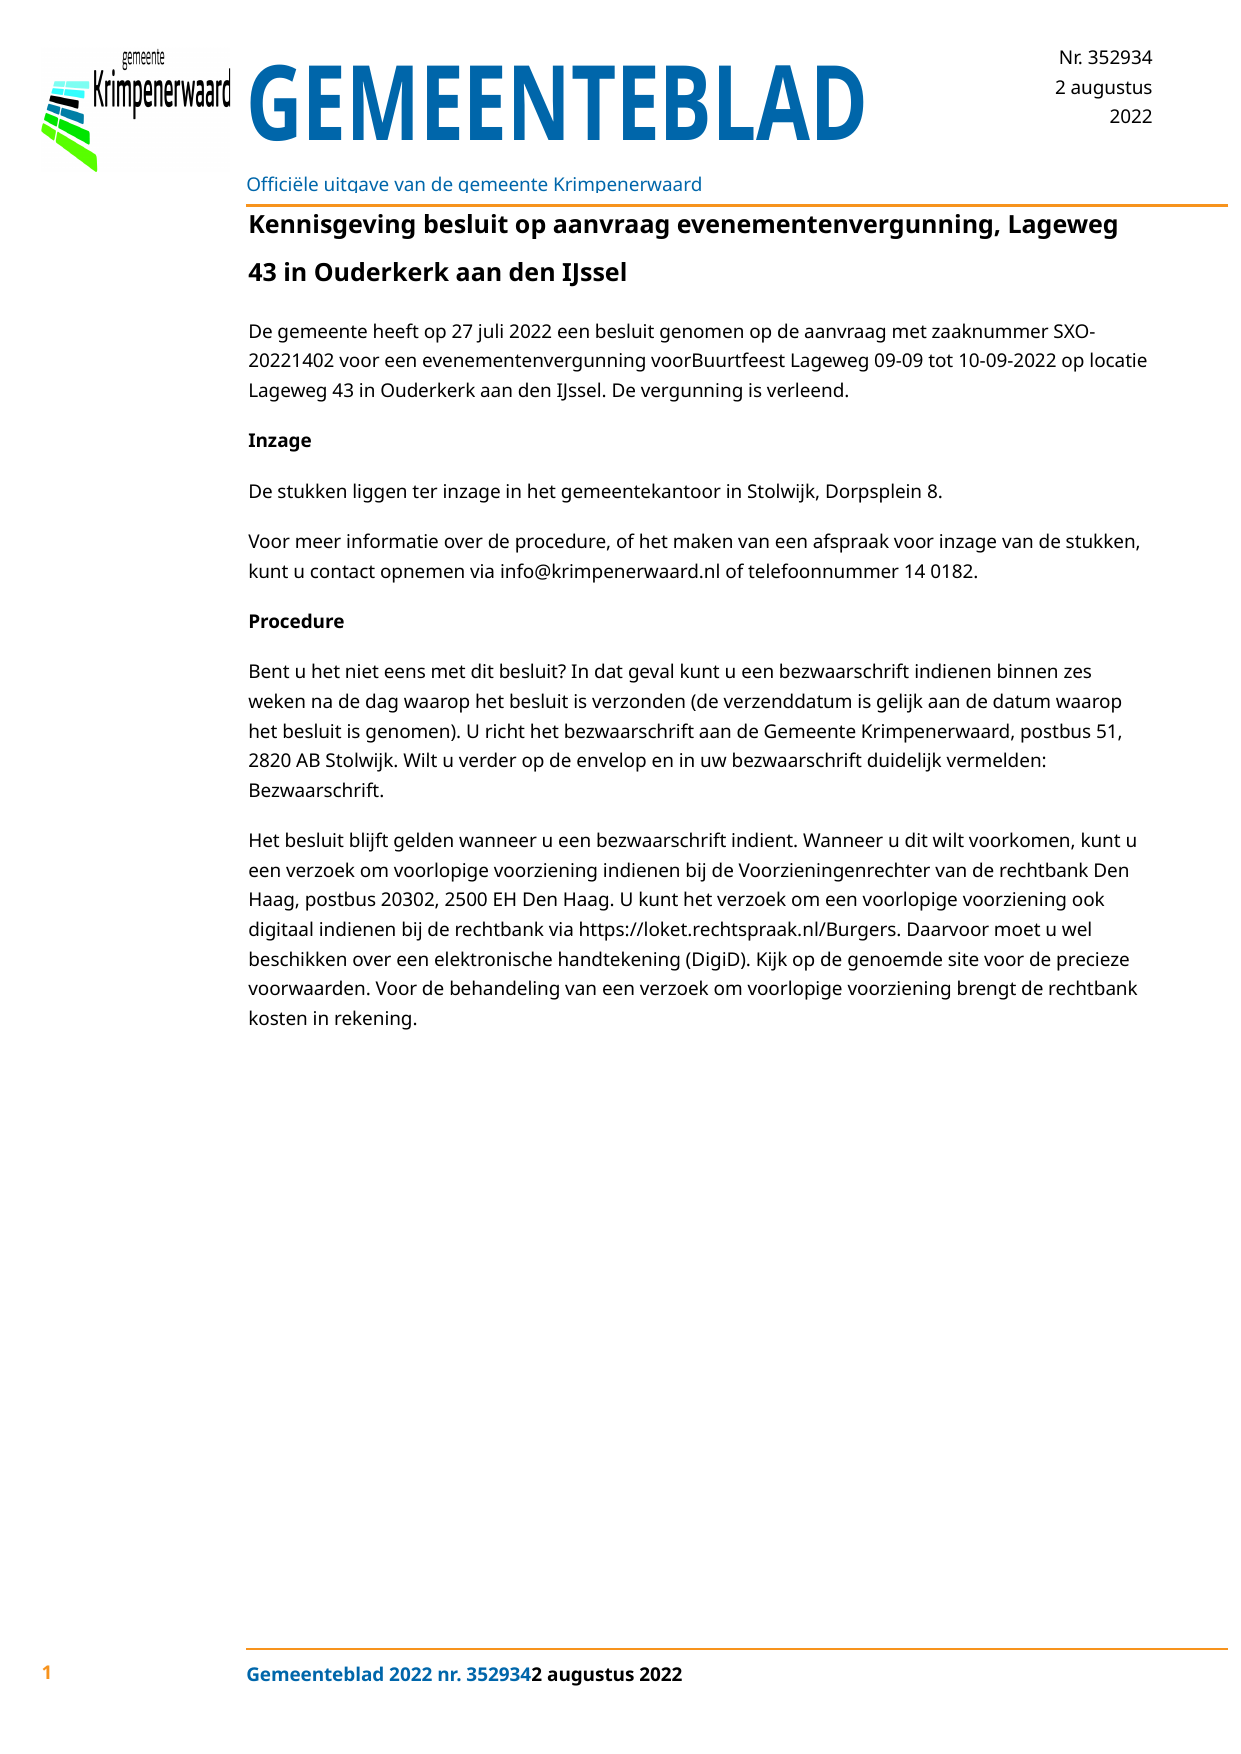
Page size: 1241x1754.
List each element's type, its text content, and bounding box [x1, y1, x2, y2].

text Procedure [248, 608, 1152, 634]
text Bent u het niet eens met dit besluit? In dat geval kunt u een bezwaarschrift indienen binnen zes weken na de dag waarop het besluit is verzonden (de verzenddatum is gelijk aan de datum waarop het besluit is genomen). U richt het bezwaarschrift aan de Gemeente Krimpenerwaard, postbus 51, 2820 AB Stolwijk. Wilt u verder op de envelop en in uw bezwaarschrift duidelijk vermelden: Bezwaarschrift. [248, 659, 1152, 803]
text Voor meer informatie over de procedure, of het maken van een afspraak voor inzage van de stukken, kunt u contact opnemen via info@krimpenerwaard.nl of telefoonnummer 14 0182. [248, 528, 1152, 584]
text Kennisgeving besluit op aanvraag evenementenvergunning, Lageweg 43 in Ouderkerk aan den IJssel [248, 207, 1152, 288]
text De gemeente heeft op 27 juli 2022 een besluit genomen op de aanvraag met zaaknummer SXO-20221402 voor een evenementenvergunning voorBuurtfeest Lageweg 09-09 tot 10-09-2022 op locatie Lageweg 43 in Ouderkerk aan den IJssel. De vergunning is verleend. [248, 318, 1152, 403]
picture [41, 47, 231, 172]
text Inzage [248, 427, 1152, 453]
text De stukken liggen ter inzage in het gemeentekantoor in Stolwijk, Dorpsplein 8. [248, 478, 1152, 504]
text Het besluit blijft gelden wanneer u een bezwaarschrift indient. Wanneer u dit wilt voorkomen, kunt u een verzoek om voorlopige voorziening indienen bij de Voorzieningenrechter van de rechtbank Den Haag, postbus 20302, 2500 EH Den Haag. U kunt het verzoek om een voorlopige voorziening ook digitaal indienen bij de rechtbank via https://loket.rechtspraak.nl/Burgers. Daarvoor moet u wel beschikken over een elektronische handtekening (DigiD). Kijk op de genoemde site voor de precieze voorwaarden. Voor de behandeling van een verzoek om voorlopige voorziening brengt de rechtbank kosten in rekening. [248, 827, 1152, 1031]
